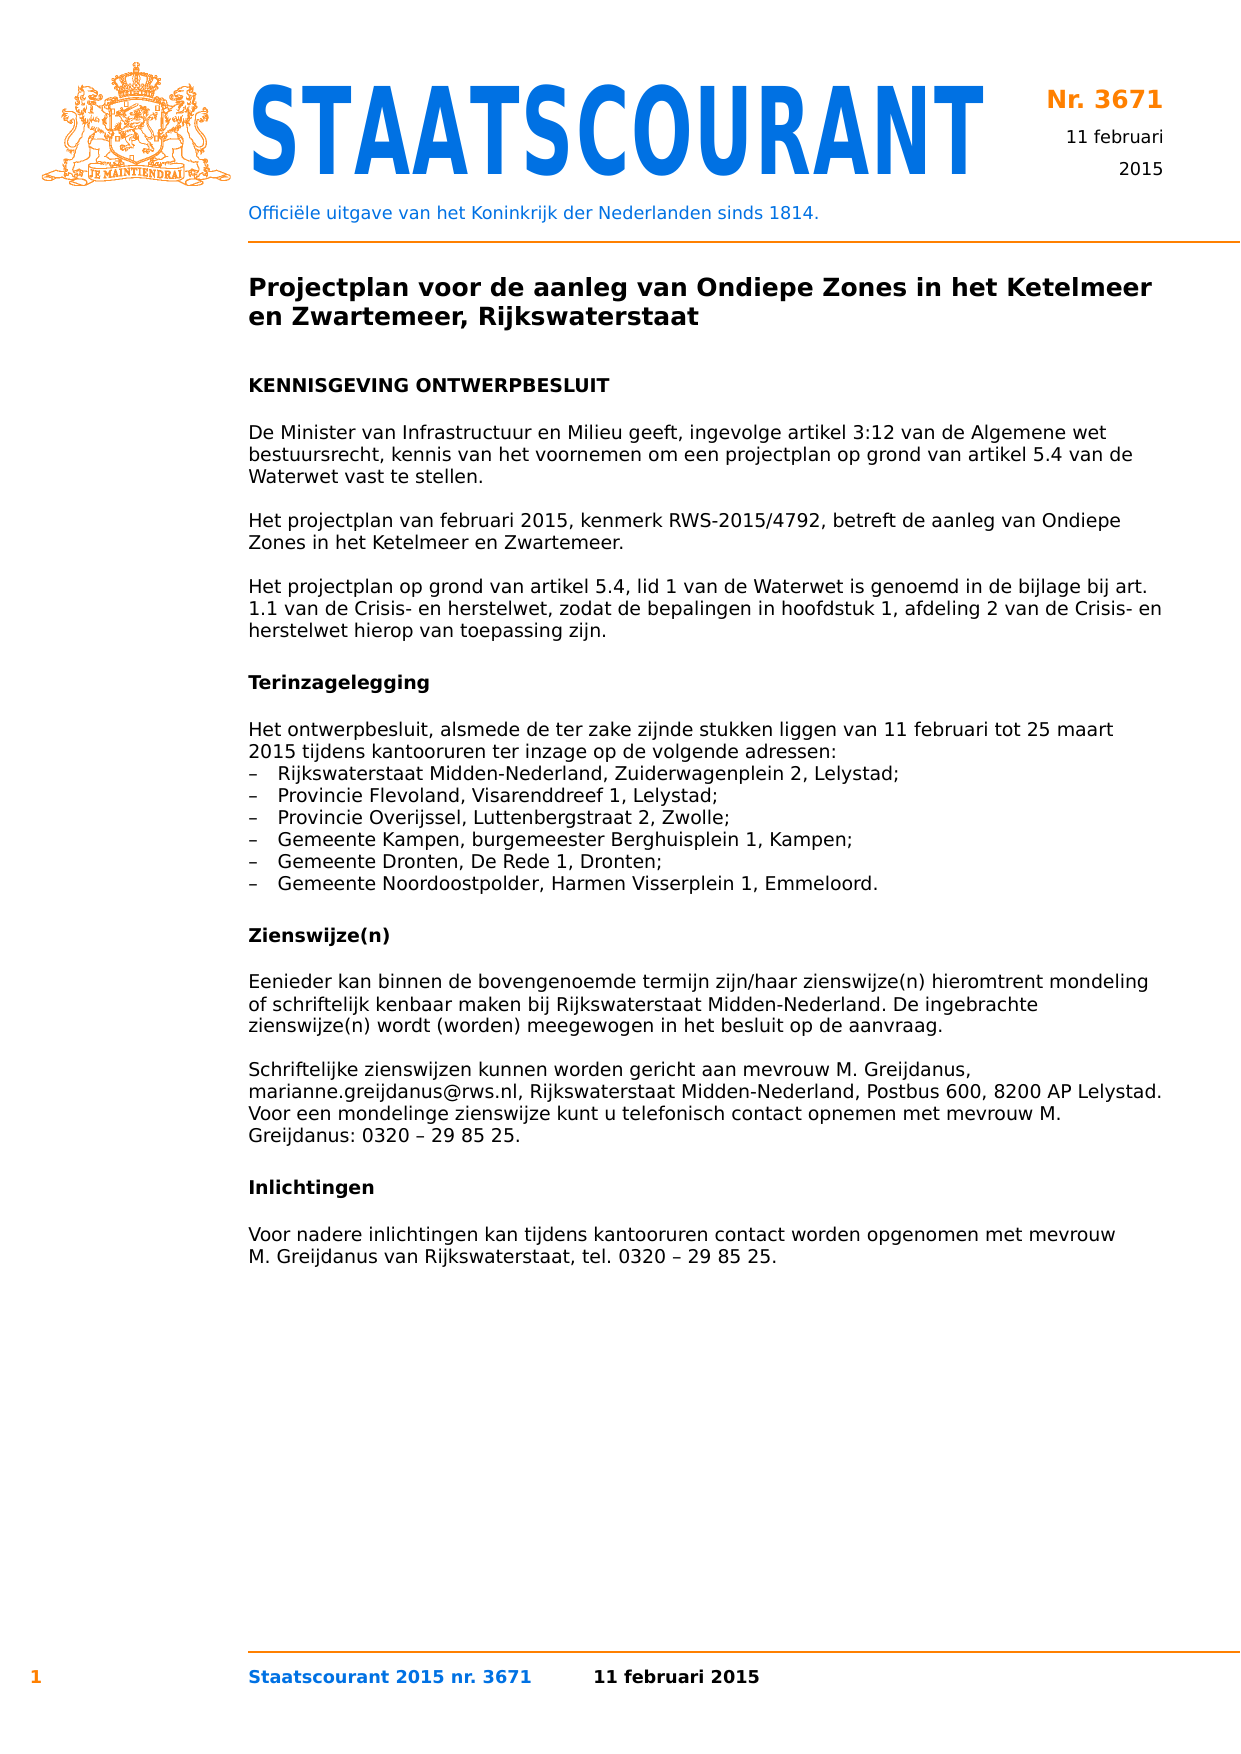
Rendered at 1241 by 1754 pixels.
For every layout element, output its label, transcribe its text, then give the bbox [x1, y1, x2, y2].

text De Minister van Infrastructuur en Milieu geeft, ingevolge artikel 3:12 van de Algemene wet bestuursrecht, kennis van het voornemen om een projectplan op grond van artikel 5.4 van de Waterwet vast te stellen. [248, 422, 1163, 488]
text – Provincie Overijssel, Luttenbergstraat 2, Zwolle; [248, 807, 1163, 828]
text – Gemeente Kampen, burgemeester Berghuisplein 1, Kampen; [248, 828, 1163, 851]
text Schriftelijke zienswijzen kunnen worden gericht aan mevrouw M. Greijdanus, marianne.greijdanus@rws.nl, Rijkswaterstaat Midden-Nederland, Postbus 600, 8200 AP Lelystad. Voor een mondelinge zienswijze kunt u telefonisch contact opnemen met mevrouw M. Greijdanus: 0320 – 29 85 25. [248, 1059, 1163, 1147]
text Voor nadere inlichtingen kan tijdens kantooruren contact worden opgenomen met mevrouw M. Greijdanus van Rijkswaterstaat, tel. 0320 – 29 85 25. [248, 1224, 1163, 1268]
text – Provincie Flevoland, Visarenddreef 1, Lelystad; [248, 784, 1163, 807]
table_cell Officiële uitgave van het Koninkrijk der Nederlanden sinds 1814. [248, 203, 1240, 241]
text – Gemeente Noordoostpolder, Harmen Visserplein 1, Emmeloord. [248, 872, 1163, 894]
text Het ontwerpbesluit, alsmede de ter zake zijnde stukken liggen van 11 februari tot 25 maart 2015 tijdens kantooruren ter inzage op de volgende adressen: [248, 719, 1163, 763]
subtitle Zienswijze(n) [248, 924, 1163, 946]
text – Rijkswaterstaat Midden-Nederland, Zuiderwagenplein 2, Lelystad; [248, 763, 1163, 784]
text Het projectplan op grond van artikel 5.4, lid 1 van de Waterwet is genoemd in de bijlage bij art. 1.1 van de Crisis- en herstelwet, zodat de bepalingen in hoofdstuk 1, afdeling 2 van de Crisis- en herstelwet hierop van toepassing zijn. [248, 576, 1163, 642]
subtitle Inlichtingen [248, 1177, 1163, 1199]
text Eenieder kan binnen de bovengenoemde termijn zijn/haar zienswijze(n) hieromtrent mondeling of schriftelijk kenbaar maken bij Rijkswaterstaat Midden-Nederland. De ingebrachte zienswijze(n) wordt (worden) meegewogen in het besluit op de aanvraag. [248, 971, 1163, 1037]
table_header Nr. 3671 [998, 62, 1240, 121]
subtitle Terinzagelegging [248, 672, 1163, 694]
table_cell 2015 [998, 153, 1240, 203]
picture [41, 62, 231, 186]
subtitle Projectplan voor de aanleg van Ondiepe Zones in het Ketelmeer en Zwartemeer, Rijkswaterstaat [248, 273, 1163, 331]
text – Gemeente Dronten, De Rede 1, Dronten; [248, 851, 1163, 872]
subtitle KENNISGEVING ONTWERPBESLUIT [248, 375, 1163, 397]
text Het projectplan van februari 2015, kenmerk RWS-2015/4792, betreft de aanleg van Ondiepe Zones in het Ketelmeer en Zwartemeer. [248, 510, 1163, 554]
table_header STAATSCOURANT [248, 62, 998, 203]
table_header [25, 62, 248, 241]
table_cell 11 februari [998, 121, 1240, 153]
